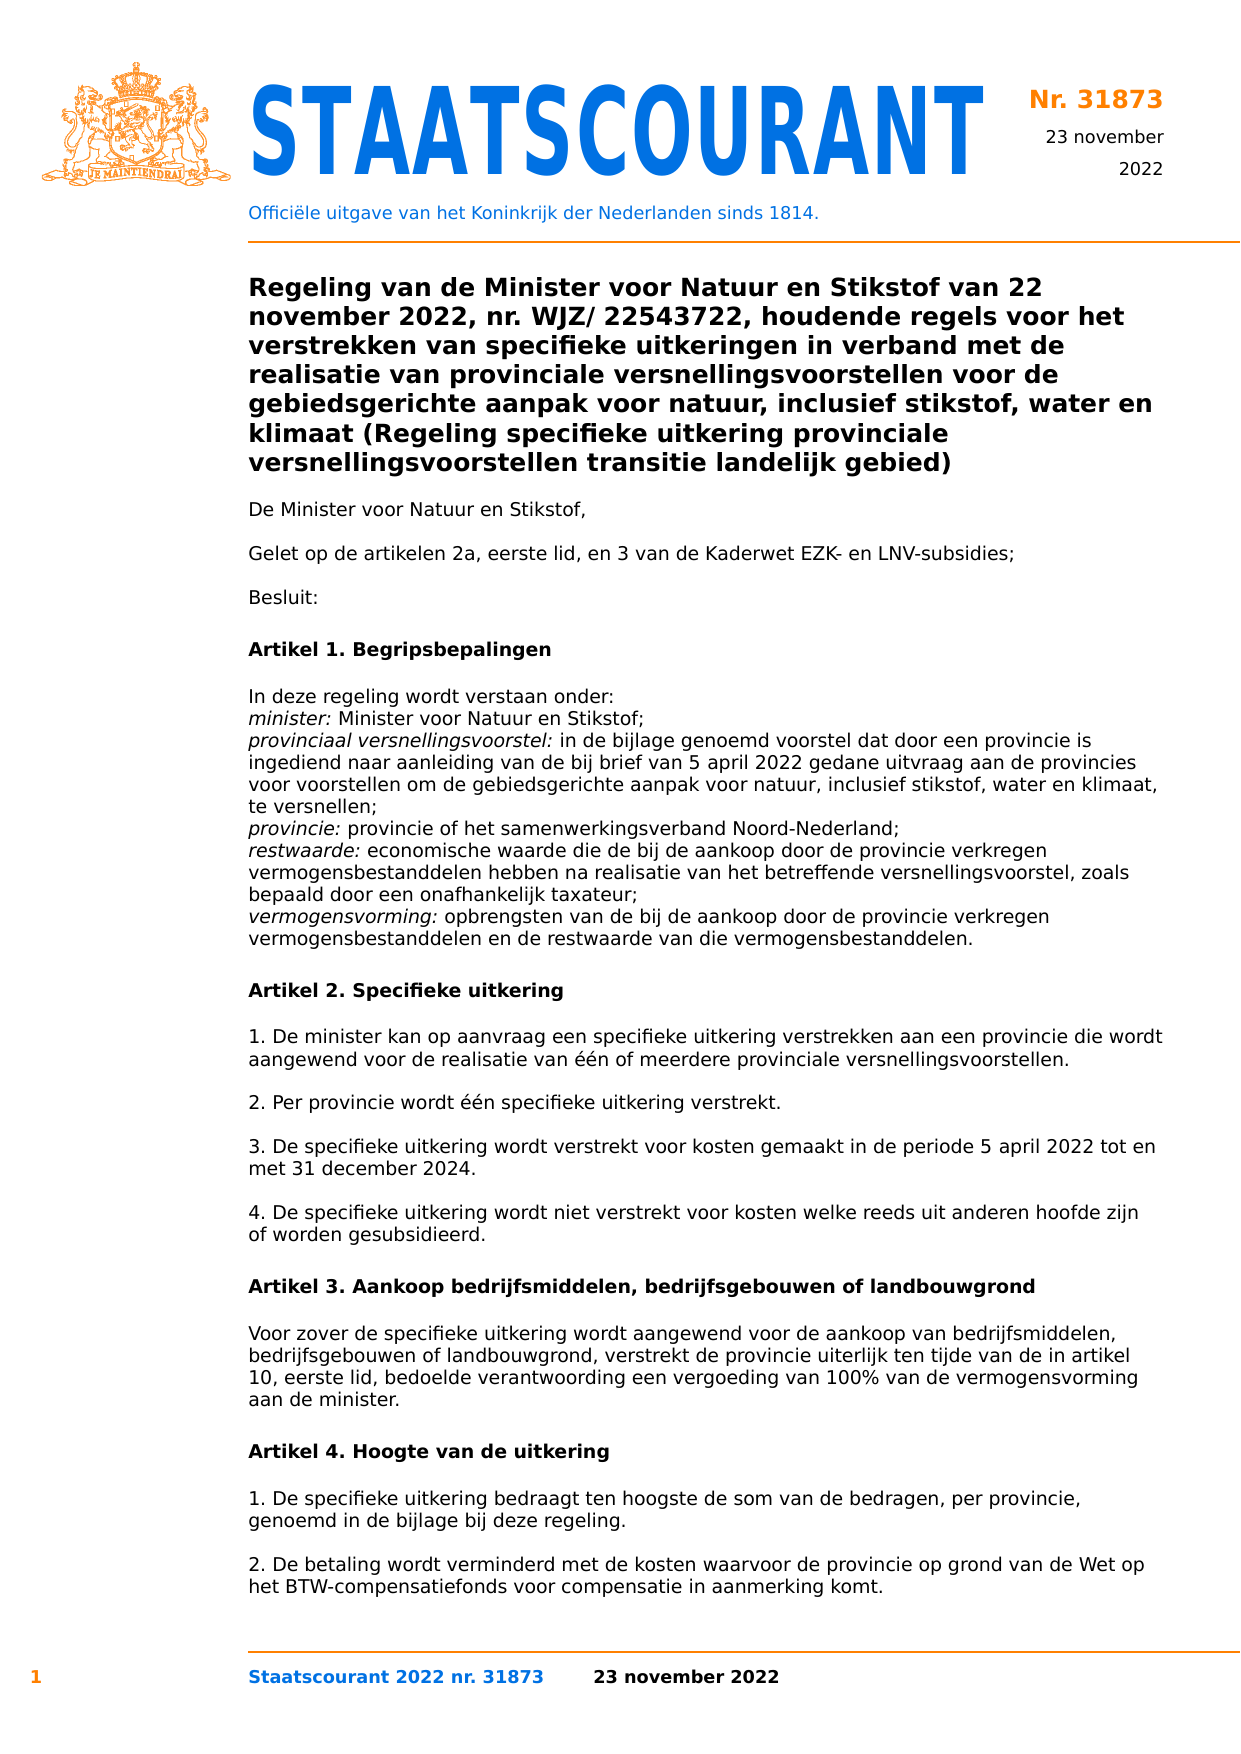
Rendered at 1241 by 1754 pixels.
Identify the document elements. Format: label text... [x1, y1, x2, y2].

text Besluit: [248, 587, 1163, 609]
subtitle Regeling van de Minister voor Natuur en Stikstof van 22 november 2022, nr. WJZ/ 22543722, houdende regels voor het verstrekken van specifieke uitkeringen in verband met de realisatie van provinciale versnellingsvoorstellen voor de gebiedsgerichte aanpak voor natuur, inclusief stikstof, water en klimaat (Regeling specifieke uitkering provinciale versnellingsvoorstellen transitie landelijk gebied) [248, 273, 1163, 477]
text provinciaal versnellingsvoorstel: in de bijlage genoemd voorstel dat door een provincie is ingediend naar aanleiding van de bij brief van 5 april 2022 gedane uitvraag aan de provincies voor voorstellen om de gebiedsgerichte aanpak voor natuur, inclusief stikstof, water en klimaat, te versnellen; [248, 730, 1163, 818]
subtitle Artikel 1. Begripsbepalingen [248, 639, 1163, 661]
table_cell 2022 [998, 153, 1240, 203]
text 1. De specifieke uitkering bedraagt ten hoogste de som van de bedragen, per provincie, genoemd in de bijlage bij deze regeling. [248, 1488, 1163, 1532]
table_header [25, 62, 248, 241]
table_header STAATSCOURANT [248, 62, 998, 203]
text In deze regeling wordt verstaan onder: [248, 686, 1163, 708]
text 2. De betaling wordt verminderd met de kosten waarvoor de provincie op grond van de Wet op het BTW-compensatiefonds voor compensatie in aanmerking komt. [248, 1554, 1163, 1598]
text restwaarde: economische waarde die de bij de aankoop door de provincie verkregen vermogensbestanddelen hebben na realisatie van het betreffende versnellingsvoorstel, zoals bepaald door een onafhankelijk taxateur; [248, 839, 1163, 906]
text 4. De specifieke uitkering wordt niet verstrekt voor kosten welke reeds uit anderen hoofde zijn of worden gesubsidieerd. [248, 1202, 1163, 1246]
subtitle Artikel 2. Specifieke uitkering [248, 979, 1163, 1001]
table_cell Officiële uitgave van het Koninkrijk der Nederlanden sinds 1814. [248, 203, 1240, 241]
text Gelet op de artikelen 2a, eerste lid, en 3 van de Kaderwet EZK- en LNV-subsidies; [248, 543, 1163, 565]
text 2. Per provincie wordt één specifieke uitkering verstrekt. [248, 1092, 1163, 1114]
table_cell 23 november [998, 121, 1240, 153]
text vermogensvorming: opbrengsten van de bij de aankoop door de provincie verkregen vermogensbestanddelen en de restwaarde van die vermogensbestanddelen. [248, 906, 1163, 949]
text Voor zover de specifieke uitkering wordt aangewend voor de aankoop van bedrijfsmiddelen, bedrijfsgebouwen of landbouwgrond, verstrekt de provincie uiterlijk ten tijde van de in artikel 10, eerste lid, bedoelde verantwoording een vergoeding van 100% van de vermogensvorming aan de minister. [248, 1323, 1163, 1411]
text 1. De minister kan op aanvraag een specifieke uitkering verstrekken aan een provincie die wordt aangewend voor de realisatie van één of meerdere provinciale versnellingsvoorstellen. [248, 1026, 1163, 1070]
text 3. De specifieke uitkering wordt verstrekt voor kosten gemaakt in de periode 5 april 2022 tot en met 31 december 2024. [248, 1136, 1163, 1180]
text De Minister voor Natuur en Stikstof, [248, 499, 1163, 521]
picture [41, 62, 231, 186]
subtitle Artikel 4. Hoogte van de uitkering [248, 1441, 1163, 1463]
text provincie: provincie of het samenwerkingsverband Noord-Nederland; [248, 818, 1163, 839]
text minister: Minister voor Natuur en Stikstof; [248, 708, 1163, 730]
subtitle Artikel 3. Aankoop bedrijfsmiddelen, bedrijfsgebouwen of landbouwgrond [248, 1276, 1163, 1298]
table_header Nr. 31873 [998, 62, 1240, 121]
